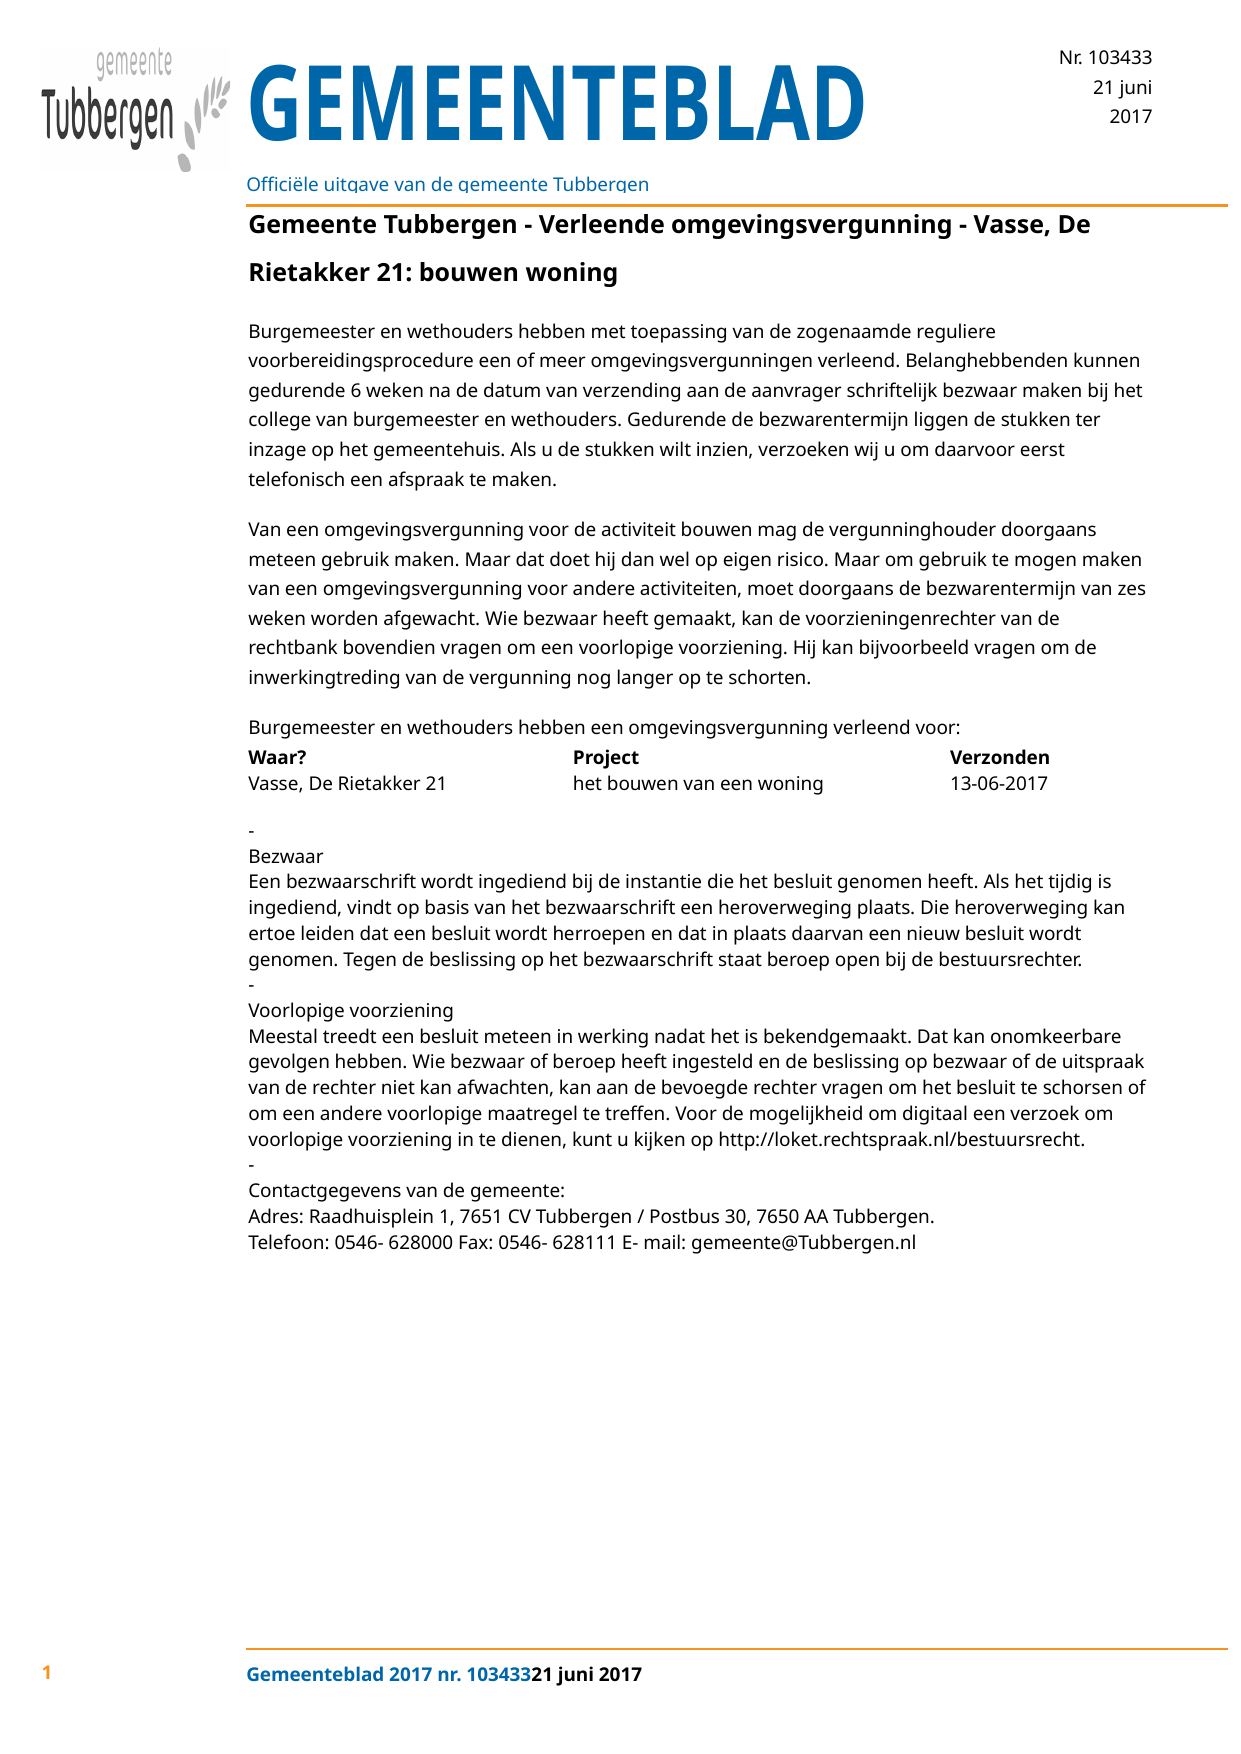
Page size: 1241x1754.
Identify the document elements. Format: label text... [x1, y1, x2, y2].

text Gemeente Tubbergen - Verleende omgevingsvergunning - Vasse, De Rietakker 21: bouwen woning [248, 207, 1152, 288]
text Contactgegevens van de gemeente: [248, 1177, 1152, 1203]
text Adres: Raadhuisplein 1, 7651 CV Tubbergen / Postbus 30, 7650 AA Tubbergen. [248, 1203, 1152, 1229]
text Bezwaar [248, 843, 1152, 869]
text - [248, 1152, 1152, 1177]
table_header Waar? [248, 744, 573, 770]
text - [248, 972, 1152, 997]
text Een bezwaarschrift wordt ingediend bij de instantie die het besluit genomen heeft. Als het tijdig is ingediend, vindt op basis van het bezwaarschrift een heroverweging plaats. Die heroverweging kan ertoe leiden dat een besluit wordt herroepen en dat in plaats daarvan een nieuw besluit wordt genomen. Tegen de beslissing op het bezwaarschrift staat beroep open bij de bestuursrechter. [248, 869, 1152, 972]
text Meestal treedt een besluit meteen in werking nadat het is bekendgemaakt. Dat kan onomkeerbare gevolgen hebben. Wie bezwaar of beroep heeft ingesteld en de beslissing op bezwaar of de uitspraak van de rechter niet kan afwachten, kan aan de bevoegde rechter vragen om het besluit te schorsen of om een andere voorlopige maatregel te treffen. Voor de mogelijkheid om digitaal een verzoek om voorlopige voorziening in te dienen, kunt u kijken op http://loket.rechtspraak.nl/bestuursrecht. [248, 1023, 1152, 1152]
text - [248, 817, 1152, 843]
table_cell Vasse, De Rietakker 21 [248, 770, 573, 796]
text Burgemeester en wethouders hebben een omgevingsvergunning verleend voor: [248, 714, 1152, 740]
text Voorlopige voorziening [248, 997, 1152, 1023]
text Van een omgevingsvergunning voor de activiteit bouwen mag de vergunninghouder doorgaans meteen gebruik maken. Maar dat doet hij dan wel op eigen risico. Maar om gebruik te mogen maken van een omgevingsvergunning voor andere activiteiten, moet doorgaans de bezwarentermijn van zes weken worden afgewacht. Wie bezwaar heeft gemaakt, kan de voorzieningenrechter van de rechtbank bovendien vragen om een voorlopige voorziening. Hij kan bijvoorbeeld vragen om de inwerkingtreding van de vergunning nog langer op te schorten. [248, 516, 1152, 690]
table_header Verzonden [950, 744, 1152, 770]
text Telefoon: 0546- 628000 Fax: 0546- 628111 E- mail: gemeente@Tubbergen.nl [248, 1229, 1152, 1254]
table_header Project [573, 744, 950, 770]
text Burgemeester en wethouders hebben met toepassing van de zogenaamde reguliere voorbereidingsprocedure een of meer omgevingsvergunningen verleend. Belanghebbenden kunnen gedurende 6 weken na de datum van verzending aan de aanvrager schriftelijk bezwaar maken bij het college van burgemeester en wethouders. Gedurende de bezwarentermijn liggen de stukken ter inzage op het gemeentehuis. Als u de stukken wilt inzien, verzoeken wij u om daarvoor eerst telefonisch een afspraak te maken. [248, 318, 1152, 492]
table_cell het bouwen van een woning [573, 770, 950, 796]
picture [41, 47, 231, 172]
table_cell 13-06-2017 [950, 770, 1152, 796]
